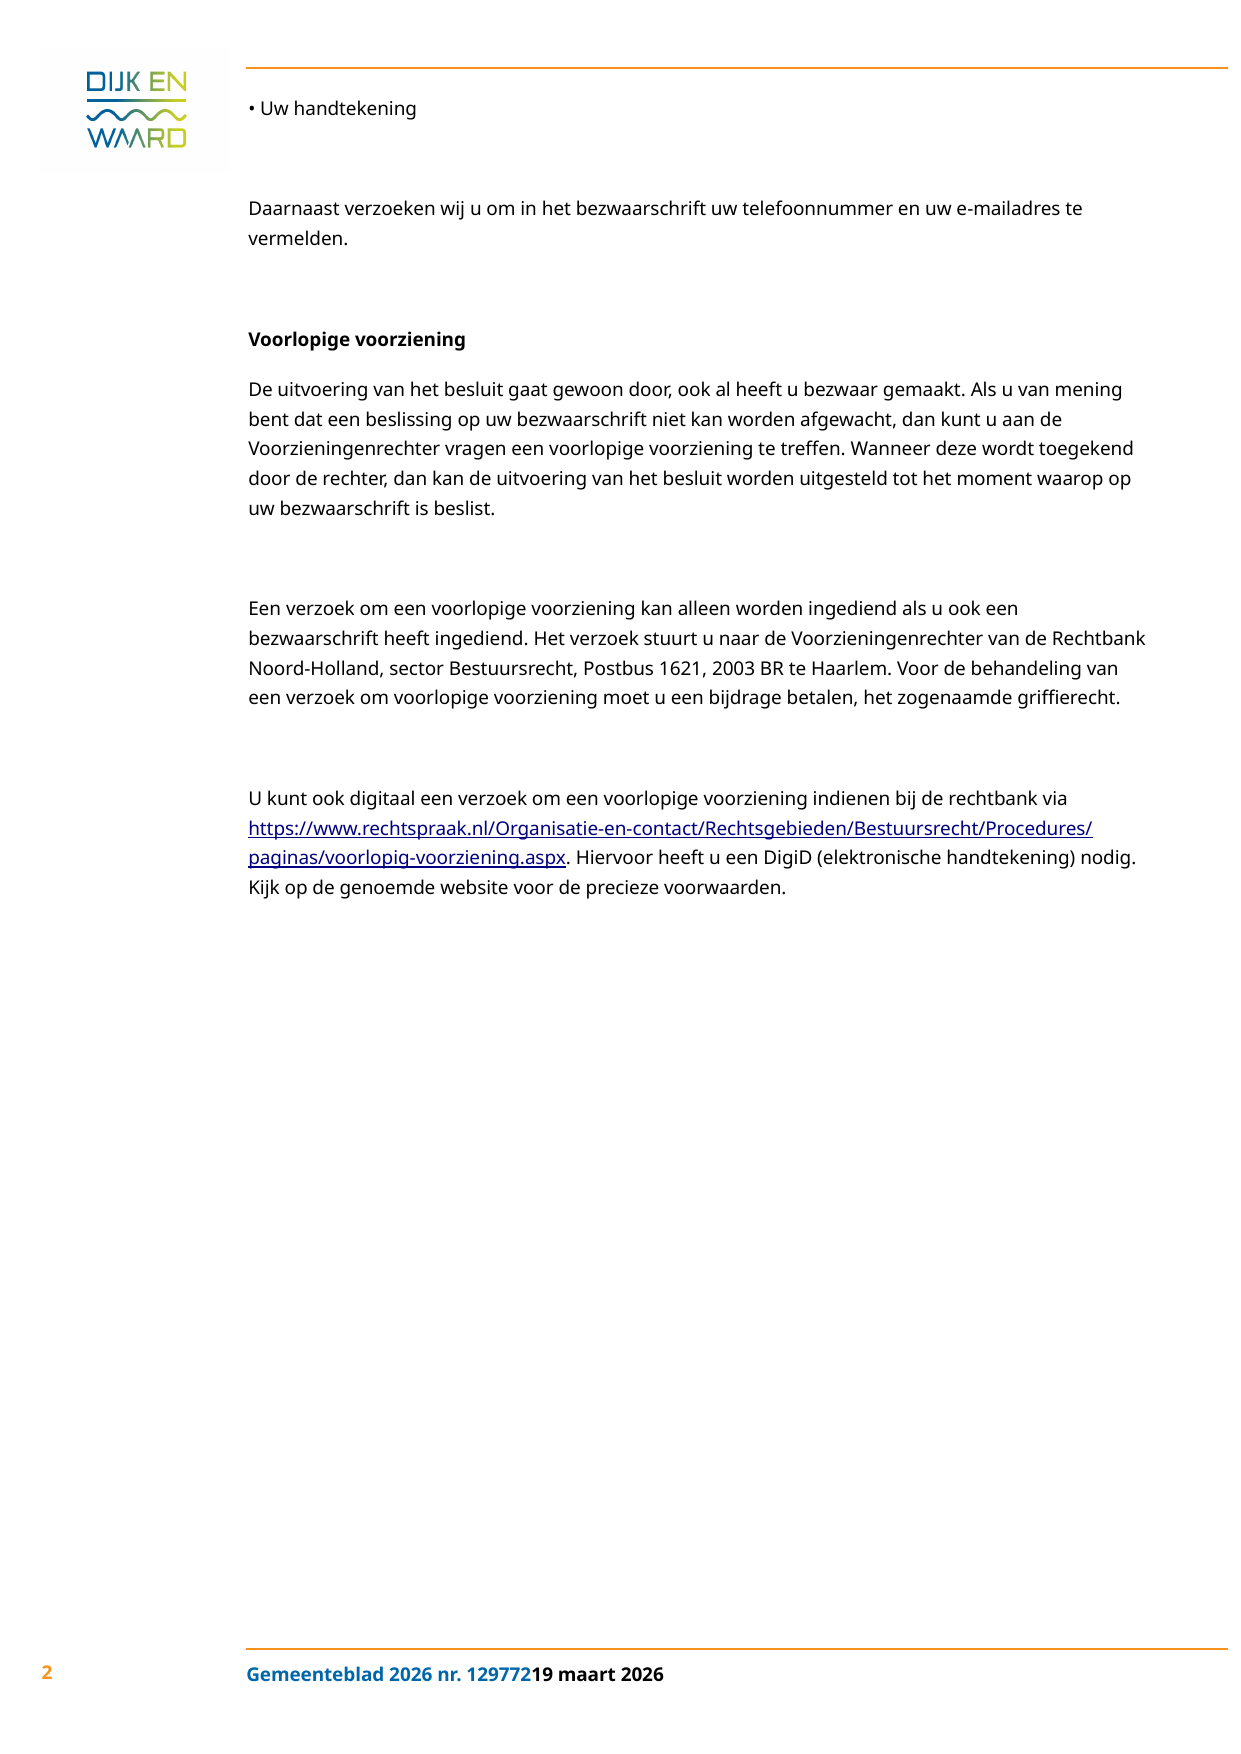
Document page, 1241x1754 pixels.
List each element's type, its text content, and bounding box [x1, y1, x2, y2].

text Voorlopige voorziening [248, 326, 1152, 352]
picture [41, 47, 231, 172]
text Een verzoek om een voorlopige voorziening kan alleen worden ingediend als u ook een bezwaarschrift heeft ingediend. Het verzoek stuurt u naar de Voorzieningenrechter van de Rechtbank Noord-Holland, sector Bestuursrecht, Postbus 1621, 2003 BR te Haarlem. Voor de behandeling van een verzoek om voorlopige voorziening moet u een bijdrage betalen, het zogenaamde griffierecht. [248, 596, 1152, 710]
text Daarnaast verzoeken wij u om in het bezwaarschrift uw telefoonnummer en uw e-mailadres te vermelden. [248, 196, 1152, 251]
text De uitvoering van het besluit gaat gewoon door, ook al heeft u bezwaar gemaakt. Als u van mening bent dat een beslissing op uw bezwaarschrift niet kan worden afgewacht, dan kunt u aan de Voorzieningenrechter vragen een voorlopige voorziening te treffen. Wanneer deze wordt toegekend door de rechter, dan kan de uitvoering van het besluit worden uitgesteld tot het moment waarop op uw bezwaarschrift is beslist. [248, 376, 1152, 521]
text • Uw handtekening [248, 95, 1152, 121]
text U kunt ook digitaal een verzoek om een voorlopige voorziening indienen bij de rechtbank via https://www.rechtspraak.nl/Organisatie-en-contact/Rechtsgebieden/Bestuursrecht/Procedures/paginas/voorlopig-voorziening.aspx. Hiervoor heeft u een DigiD (elektronische handtekening) nodig. Kijk op de genoemde website voor de precieze voorwaarden. [248, 785, 1152, 900]
